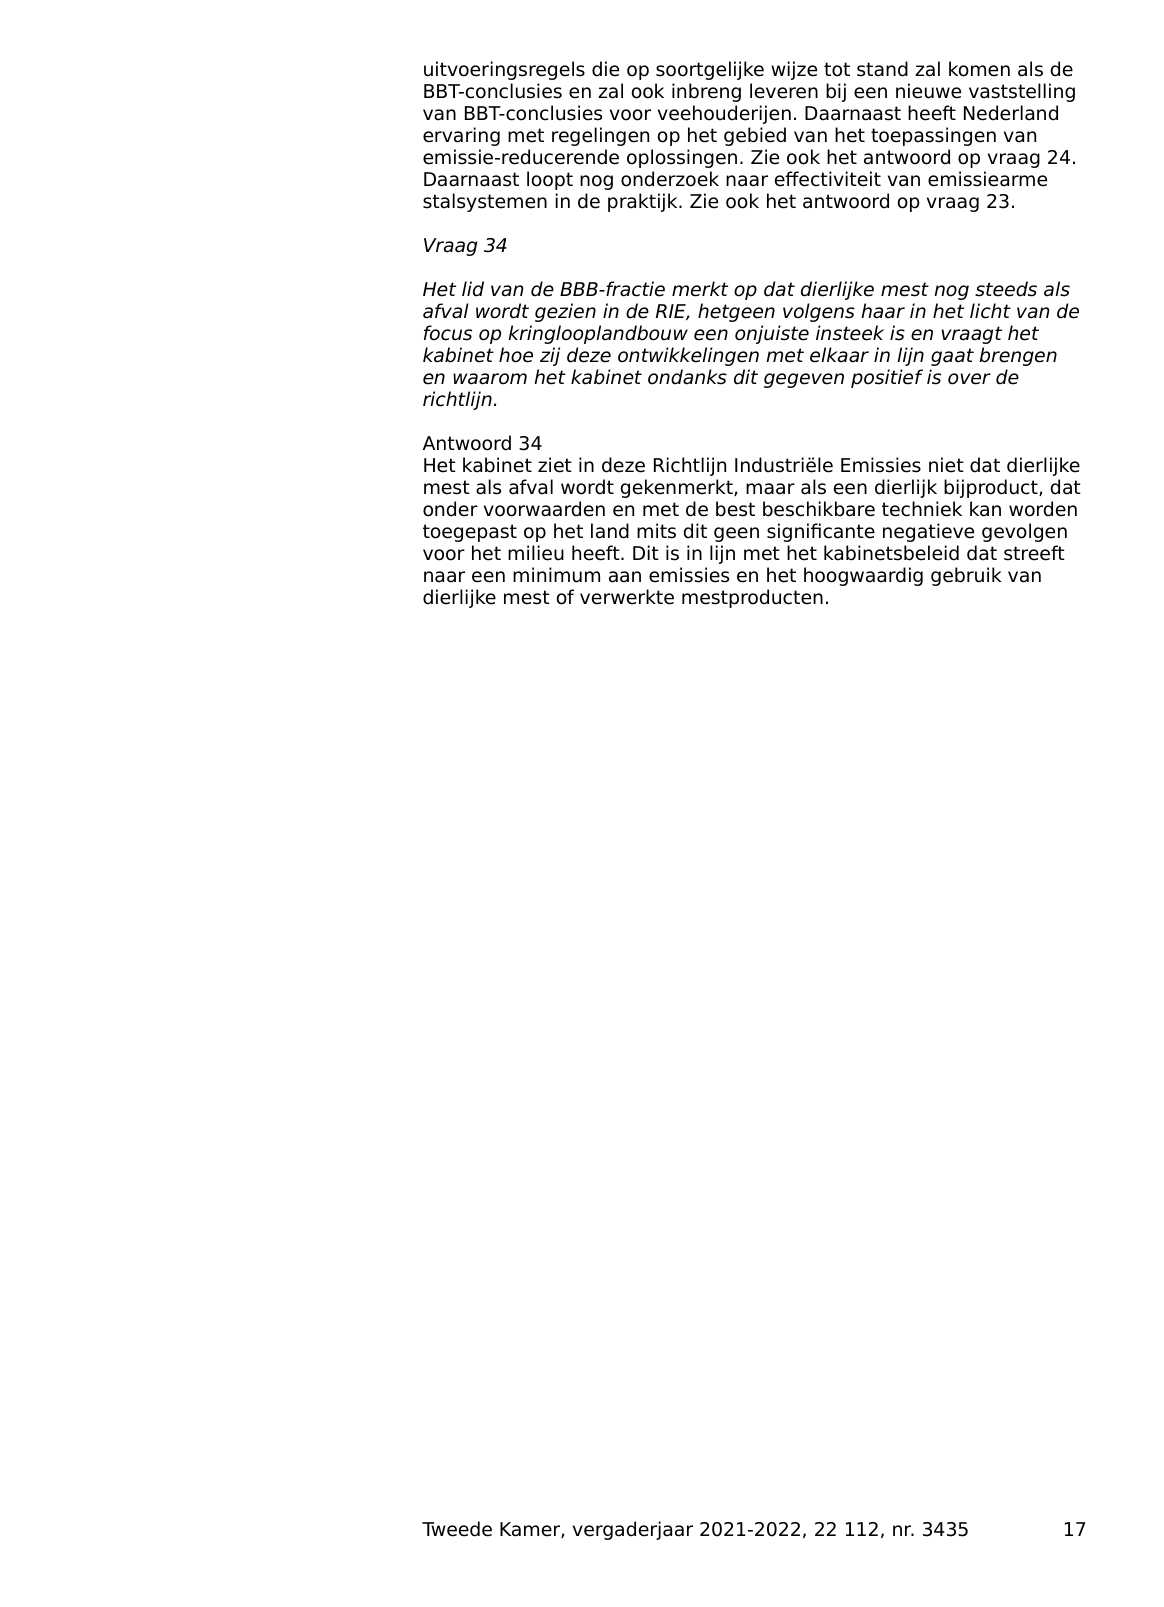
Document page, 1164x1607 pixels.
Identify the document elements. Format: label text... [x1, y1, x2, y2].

text Het lid van de BBB-fractie merkt op dat dierlijke mest nog steeds als afval wordt gezien in de RIE, hetgeen volgens haar in het licht van de focus op kringlooplandbouw een onjuiste insteek is en vraagt het kabinet hoe zij deze ontwikkelingen met elkaar in lijn gaat brengen en waarom het kabinet ondanks dit gegeven positief is over de richtlijn. [422, 279, 1087, 411]
text Antwoord 34 [422, 433, 1087, 455]
text Het kabinet ziet in deze Richtlijn Industriële Emissies niet dat dierlijke mest als afval wordt gekenmerkt, maar als een dierlijk bijproduct, dat onder voorwaarden en met de best beschikbare techniek kan worden toegepast op het land mits dit geen significante negatieve gevolgen voor het milieu heeft. Dit is in lijn met het kabinetsbeleid dat streeft naar een minimum aan emissies en het hoogwaardig gebruik van dierlijke mest of verwerkte mestproducten. [422, 455, 1087, 609]
subtitle Vraag 34 [422, 235, 1087, 257]
text uitvoeringsregels die op soortgelijke wijze tot stand zal komen als de BBT-conclusies en zal ook inbreng leveren bij een nieuwe vaststelling van BBT-conclusies voor veehouderijen. Daarnaast heeft Nederland ervaring met regelingen op het gebied van het toepassingen van emissie-reducerende oplossingen. Zie ook het antwoord op vraag 24. Daarnaast loopt nog onderzoek naar effectiviteit van emissiearme stalsystemen in de praktijk. Zie ook het antwoord op vraag 23. [422, 59, 1087, 213]
